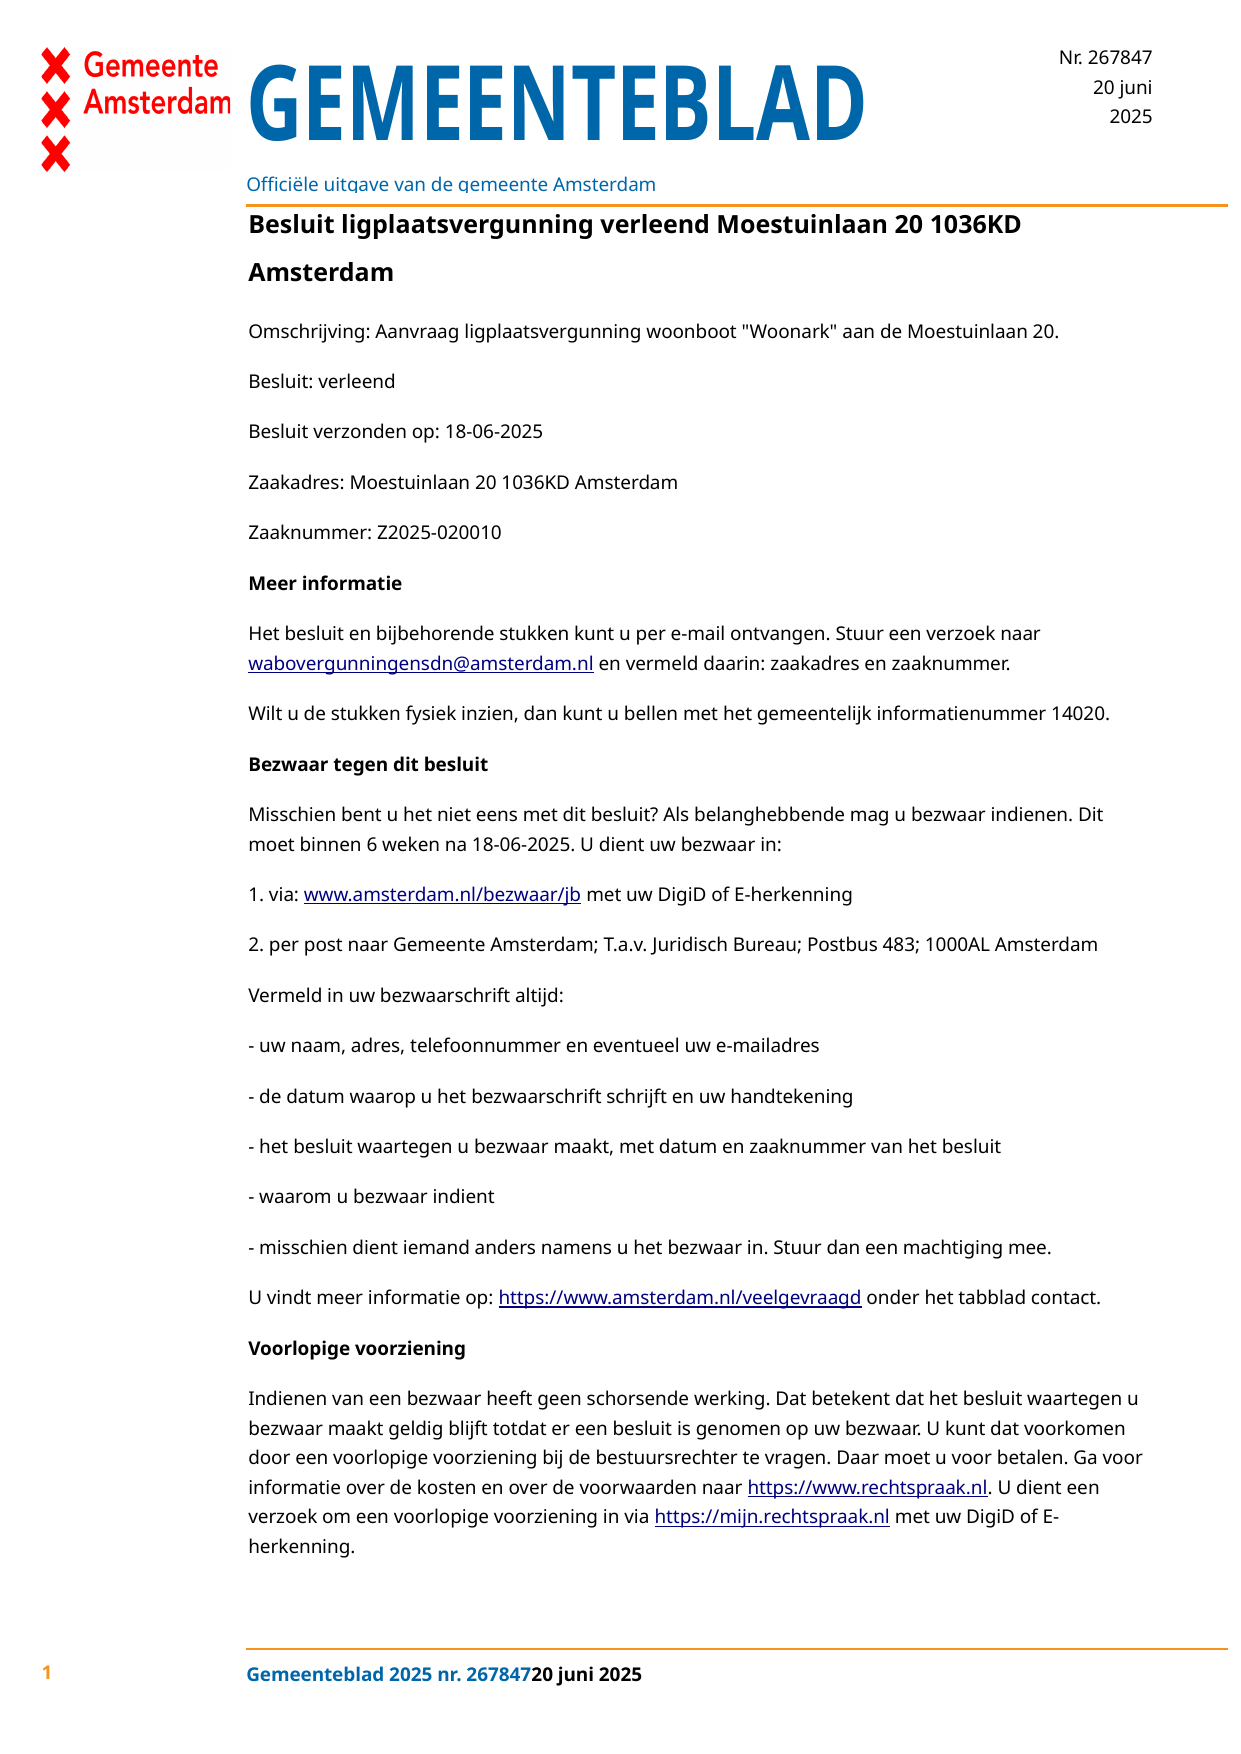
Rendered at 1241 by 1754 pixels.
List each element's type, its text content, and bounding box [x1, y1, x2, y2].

text Besluit verzonden op: 18-06-2025 [248, 419, 1152, 444]
text Besluit: verleend [248, 368, 1152, 394]
text Indienen van een bezwaar heeft geen schorsende werking. Dat betekent dat het besluit waartegen u bezwaar maakt geldig blijft totdat er een besluit is genomen op uw bezwaar. U kunt dat voorkomen door een voorlopige voorziening bij de bestuursrechter te vragen. Daar moet u voor betalen. Ga voor informatie over de kosten en over de voorwaarden naar https://www.rechtspraak.nl. U dient een verzoek om een voorlopige voorziening in via https://mijn.rechtspraak.nl met uw DigiD of E-herkenning. [248, 1385, 1152, 1559]
text Misschien bent u het niet eens met dit besluit? Als belanghebbende mag u bezwaar indienen. Dit moet binnen 6 weken na 18-06-2025. U dient uw bezwaar in: [248, 801, 1152, 857]
text U vindt meer informatie op: https://www.amsterdam.nl/veelgevraagd onder het tabblad contact. [248, 1284, 1152, 1310]
text Zaakadres: Moestuinlaan 20 1036KD Amsterdam [248, 469, 1152, 495]
text 1. via: www.amsterdam.nl/bezwaar/jb met uw DigiD of E-herkenning [248, 881, 1152, 907]
text - het besluit waartegen u bezwaar maakt, met datum en zaaknummer van het besluit [248, 1133, 1152, 1159]
text Wilt u de stukken fysiek inzien, dan kunt u bellen met het gemeentelijk informatienummer 14020. [248, 700, 1152, 726]
text Bezwaar tegen dit besluit [248, 751, 1152, 777]
picture [41, 47, 231, 172]
text Voorlopige voorziening [248, 1335, 1152, 1361]
text - misschien dient iemand anders namens u het bezwaar in. Stuur dan een machtiging mee. [248, 1234, 1152, 1260]
text - waarom u bezwaar indient [248, 1184, 1152, 1209]
text 2. per post naar Gemeente Amsterdam; T.a.v. Juridisch Bureau; Postbus 483; 1000AL Amsterdam [248, 932, 1152, 957]
text - uw naam, adres, telefoonnummer en eventueel uw e-mailadres [248, 1032, 1152, 1058]
text Omschrijving: Aanvraag ligplaatsvergunning woonboot "Woonark" aan de Moestuinlaan 20. [248, 318, 1152, 344]
text Zaaknummer: Z2025-020010 [248, 519, 1152, 545]
text Het besluit en bijbehorende stukken kunt u per e-mail ontvangen. Stuur een verzoek naar wabovergunningensdn@amsterdam.nl en vermeld daarin: zaakadres en zaaknummer. [248, 620, 1152, 676]
text Vermeld in uw bezwaarschrift altijd: [248, 982, 1152, 1008]
text Besluit ligplaatsvergunning verleend Moestuinlaan 20 1036KD Amsterdam [248, 207, 1152, 288]
text - de datum waarop u het bezwaarschrift schrijft en uw handtekening [248, 1083, 1152, 1109]
text Meer informatie [248, 570, 1152, 596]
